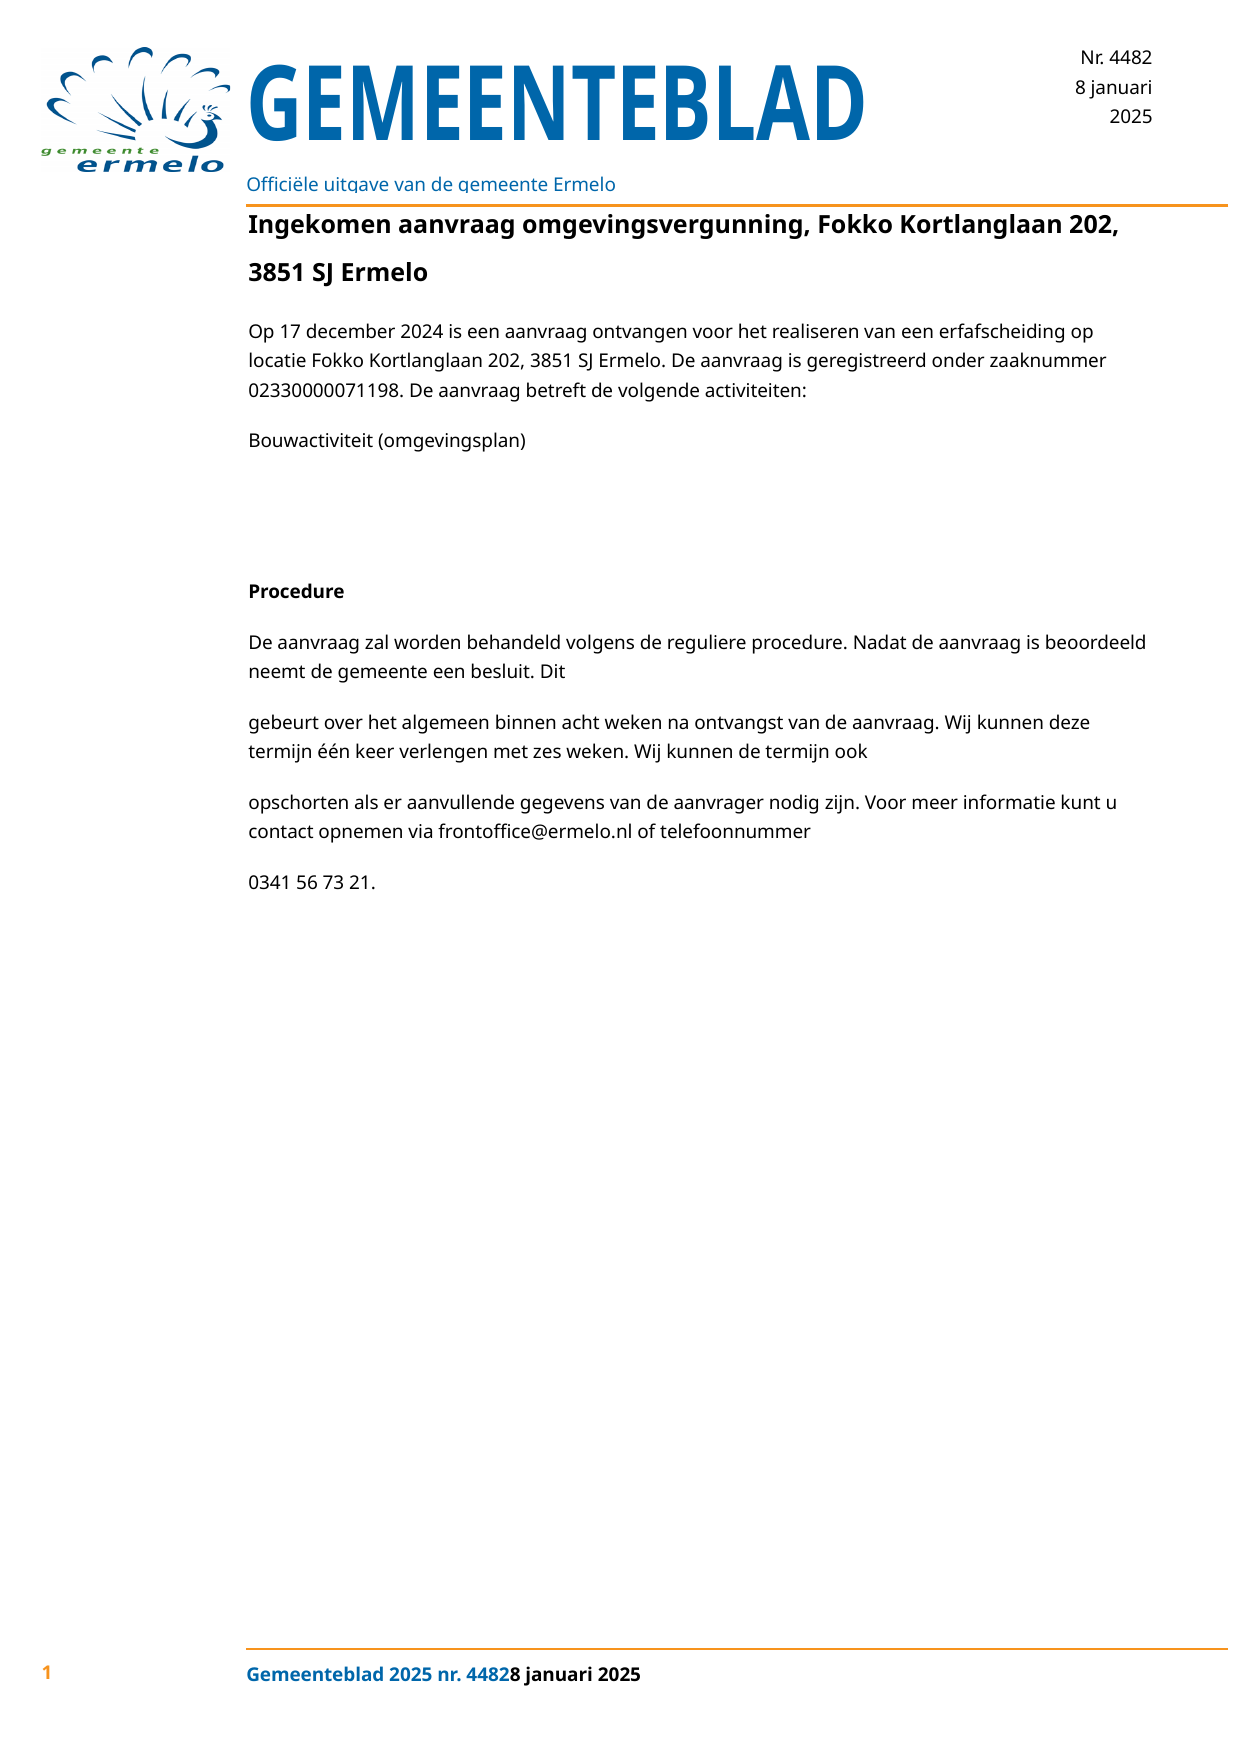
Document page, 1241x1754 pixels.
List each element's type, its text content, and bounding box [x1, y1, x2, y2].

text opschorten als er aanvullende gegevens van de aanvrager nodig zijn. Voor meer informatie kunt u contact opnemen via frontoffice@ermelo.nl of telefoonnummer [248, 789, 1152, 844]
text Op 17 december 2024 is een aanvraag ontvangen voor het realiseren van een erfafscheiding op locatie Fokko Kortlanglaan 202, 3851 SJ Ermelo. De aanvraag is geregistreerd onder zaaknummer 02330000071198. De aanvraag betreft de volgende activiteiten: [248, 318, 1152, 403]
picture [41, 47, 231, 172]
text 0341 56 73 21. [248, 869, 1152, 895]
text gebeurt over het algemeen binnen acht weken na ontvangst van de aanvraag. Wij kunnen deze termijn één keer verlengen met zes weken. Wij kunnen de termijn ook [248, 709, 1152, 764]
text Ingekomen aanvraag omgevingsvergunning, Fokko Kortlanglaan 202, 3851 SJ Ermelo [248, 207, 1152, 288]
text De aanvraag zal worden behandeld volgens de reguliere procedure. Nadat de aanvraag is beoordeeld neemt de gemeente een besluit. Dit [248, 629, 1152, 684]
text Procedure [248, 579, 1152, 604]
text Bouwactiviteit (omgevingsplan) [248, 427, 1152, 453]
